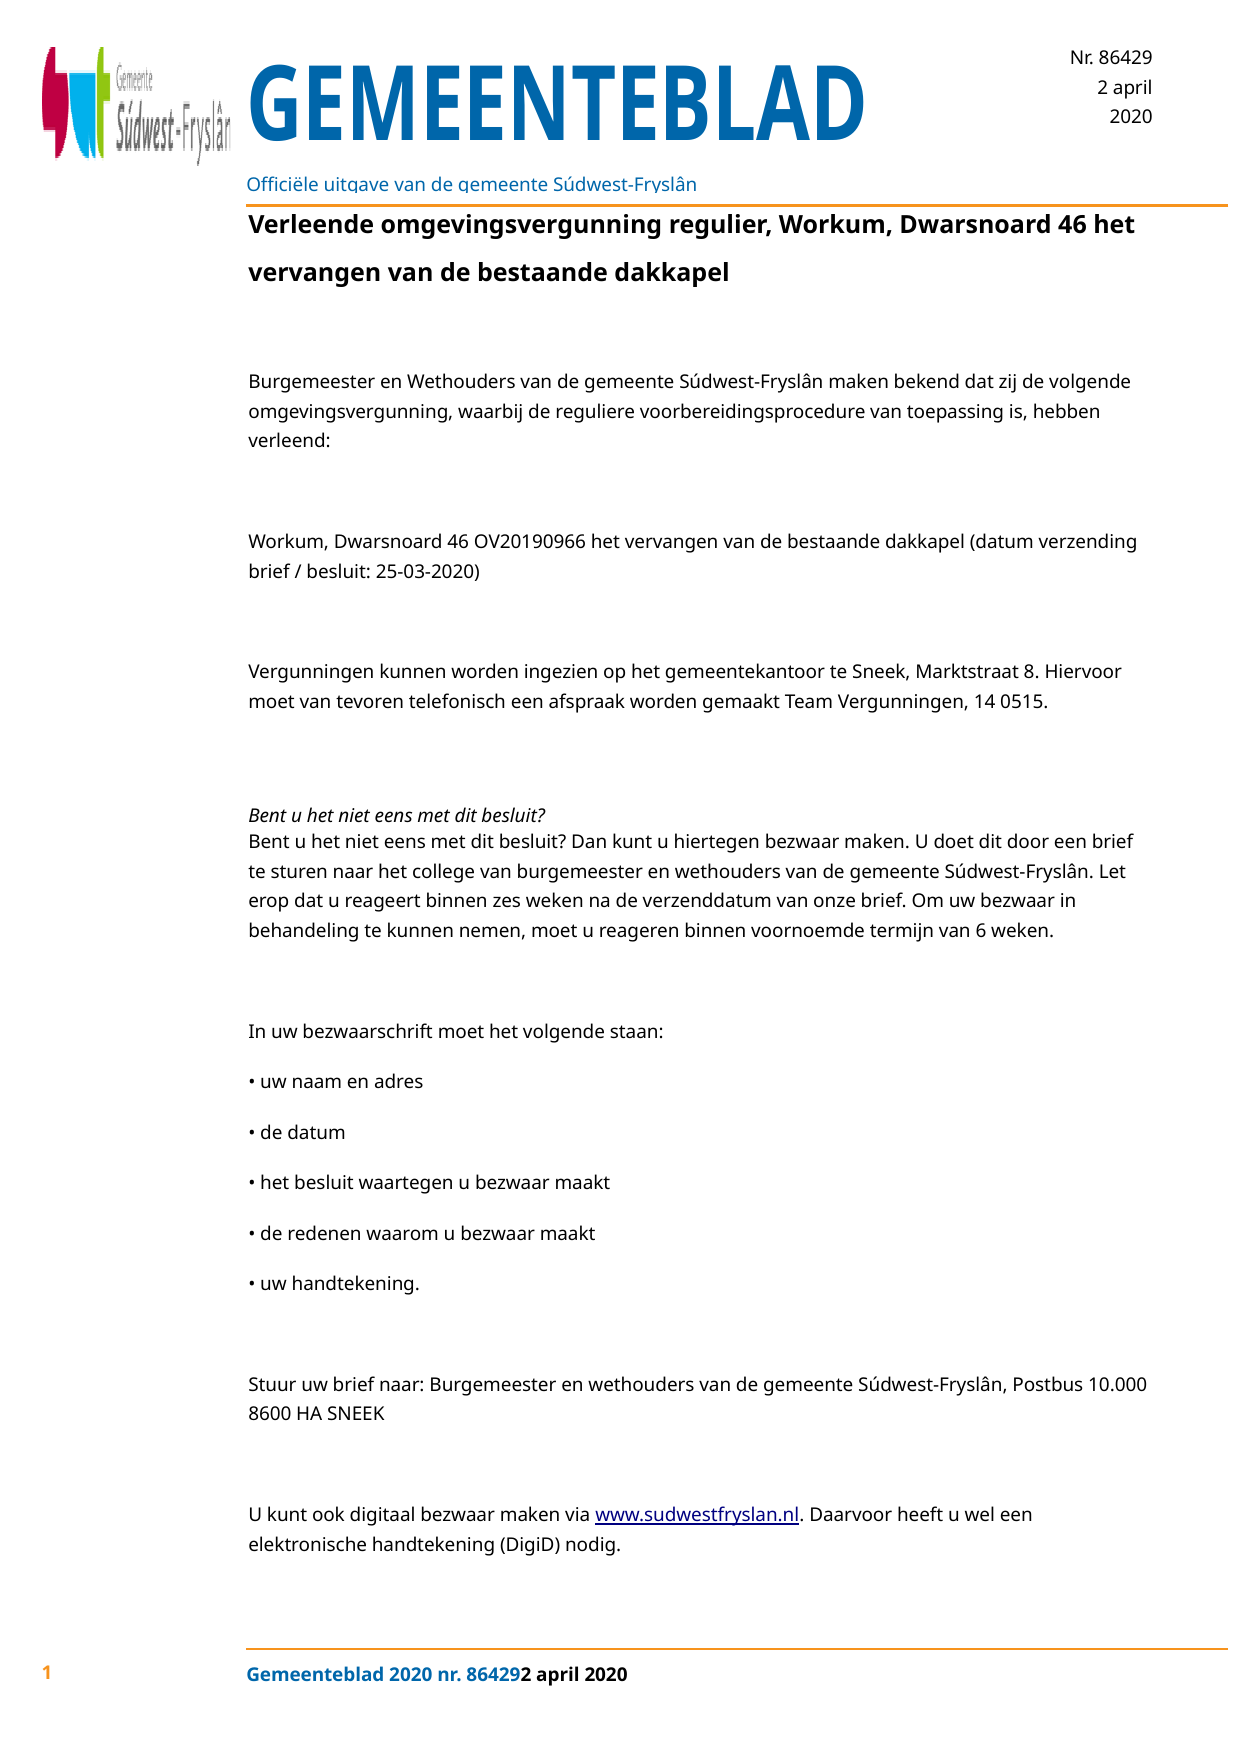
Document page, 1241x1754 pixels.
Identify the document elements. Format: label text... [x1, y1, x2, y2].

text Bent u het niet eens met dit besluit? Dan kunt u hiertegen bezwaar maken. U doet dit door een brief te sturen naar het college van burgemeester en wethouders van de gemeente Súdwest-Fryslân. Let erop dat u reageert binnen zes weken na de verzenddatum van onze brief. Om uw bezwaar in behandeling te kunnen nemen, moet u reageren binnen voornoemde termijn van 6 weken. [248, 828, 1152, 943]
text Vergunningen kunnen worden ingezien op het gemeentekantoor te Sneek, Marktstraat 8. Hiervoor moet van tevoren telefonisch een afspraak worden gemaakt Team Vergunningen, 14 0515. [248, 659, 1152, 714]
text U kunt ook digitaal bezwaar maken via www.sudwestfryslan.nl. Daarvoor heeft u wel een elektronische handtekening (DigiD) nodig. [248, 1501, 1152, 1557]
text Verleende omgevingsvergunning regulier, Workum, Dwarsnoard 46 het vervangen van de bestaande dakkapel [248, 207, 1152, 288]
text • de redenen waarom u bezwaar maakt [248, 1220, 1152, 1245]
text • het besluit waartegen u bezwaar maakt [248, 1169, 1152, 1195]
text Bent u het niet eens met dit besluit? [248, 803, 1152, 828]
text • uw naam en adres [248, 1068, 1152, 1094]
text Workum, Dwarsnoard 46 OV20190966 het vervangen van de bestaande dakkapel (datum verzending brief / besluit: 25-03-2020) [248, 528, 1152, 584]
text Stuur uw brief naar: Burgemeester en wethouders van de gemeente Súdwest-Fryslân, Postbus 10.000 8600 HA SNEEK [248, 1371, 1152, 1426]
text • de datum [248, 1119, 1152, 1144]
text In uw bezwaarschrift moet het volgende staan: [248, 1018, 1152, 1044]
picture [41, 47, 231, 172]
text Burgemeester en Wethouders van de gemeente Súdwest-Fryslân maken bekend dat zij de volgende omgevingsvergunning, waarbij de reguliere voorbereidingsprocedure van toepassing is, hebben verleend: [248, 368, 1152, 453]
text • uw handtekening. [248, 1270, 1152, 1296]
